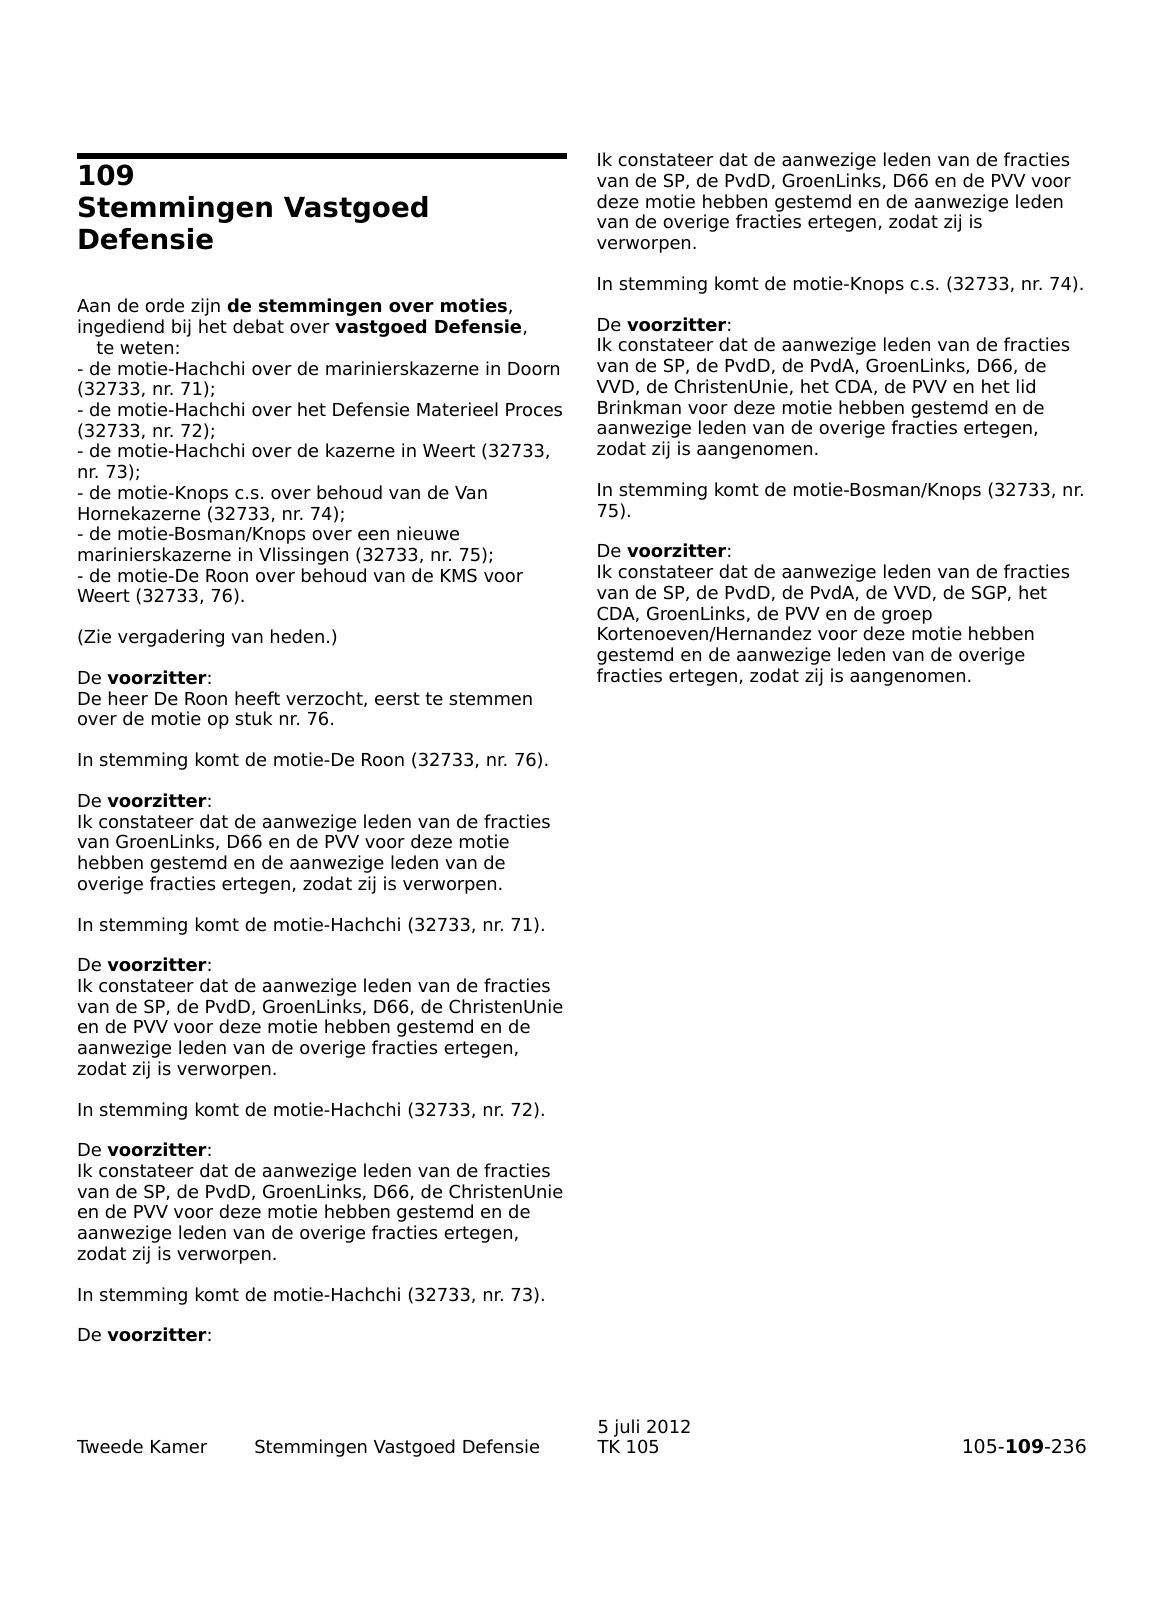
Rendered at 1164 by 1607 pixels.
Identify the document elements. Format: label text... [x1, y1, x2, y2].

text In stemming komt de motie-Hachchi (32733, nr. 73). [77, 1284, 567, 1305]
text Ik constateer dat de aanwezige leden van de fracties van de SP, de PvdD, GroenLinks, D66 en de PVV voor deze motie hebben gestemd en de aanwezige leden van de overige fracties ertegen, zodat zij is verworpen. [596, 150, 1087, 254]
text Aan de orde zijn de stemmingen over moties, ingediend bij het debat over vastgoed Defensie, [77, 296, 567, 338]
text De voorzitter: [77, 791, 567, 811]
text - de motie-Hachchi over de kazerne in Weert (32733, nr. 73); [77, 441, 567, 483]
text In stemming komt de motie-Knops c.s. (32733, nr. 74). [596, 274, 1087, 294]
text In stemming komt de motie-Hachchi (32733, nr. 71). [77, 914, 567, 935]
text De voorzitter: [596, 314, 1087, 335]
text De voorzitter: [596, 541, 1087, 562]
text Ik constateer dat de aanwezige leden van de fracties van de SP, de PvdD, de PvdA, de VVD, de SGP, het CDA, GroenLinks, de PVV en de groep Kortenoeven/Hernandez voor deze motie hebben gestemd en de aanwezige leden van de overige fracties ertegen, zodat zij is aangenomen. [596, 562, 1087, 686]
text De voorzitter: [77, 1140, 567, 1161]
text De voorzitter: [77, 1325, 567, 1346]
text Ik constateer dat de aanwezige leden van de fracties van GroenLinks, D66 en de PVV voor deze motie hebben gestemd en de aanwezige leden van de overige fracties ertegen, zodat zij is verworpen. [77, 811, 567, 894]
text De voorzitter: [77, 955, 567, 976]
text - de motie-De Roon over behoud van de KMS voor Weert (32733, 76). [77, 566, 567, 607]
text De heer De Roon heeft verzocht, eerst te stemmen over de motie op stuk nr. 76. [77, 688, 567, 730]
text In stemming komt de motie-Hachchi (32733, nr. 72). [77, 1099, 567, 1120]
text In stemming komt de motie-De Roon (32733, nr. 76). [77, 750, 567, 771]
text - de motie-Hachchi over het Defensie Materieel Proces (32733, nr. 72); [77, 400, 567, 441]
text Ik constateer dat de aanwezige leden van de fracties van de SP, de PvdD, de PvdA, GroenLinks, D66, de VVD, de ChristenUnie, het CDA, de PVV en het lid Brinkman voor deze motie hebben gestemd en de aanwezige leden van de overige fracties ertegen, zodat zij is aangenomen. [596, 335, 1087, 460]
text In stemming komt de motie-Bosman/Knops (32733, nr. 75). [596, 480, 1087, 521]
text - de motie-Bosman/Knops over een nieuwe marinierskazerne in Vlissingen (32733, nr. 75); [77, 524, 567, 566]
text - de motie-Hachchi over de marinierskazerne in Doorn (32733, nr. 71); [77, 358, 567, 400]
text De voorzitter: [77, 668, 567, 688]
text (Zie vergadering van heden.) [77, 627, 567, 648]
text te weten: [77, 338, 567, 358]
text - de motie-Knops c.s. over behoud van de Van Hornekazerne (32733, nr. 74); [77, 483, 567, 524]
text Ik constateer dat de aanwezige leden van de fracties van de SP, de PvdD, GroenLinks, D66, de ChristenUnie en de PVV voor deze motie hebben gestemd en de aanwezige leden van de overige fracties ertegen, zodat zij is verworpen. [77, 976, 567, 1079]
text Ik constateer dat de aanwezige leden van de fracties van de SP, de PvdD, GroenLinks, D66, de ChristenUnie en de PVV voor deze motie hebben gestemd en de aanwezige leden van de overige fracties ertegen, zodat zij is verworpen. [77, 1161, 567, 1264]
title 109 Stemmingen Vastgoed Defensie [77, 159, 567, 256]
